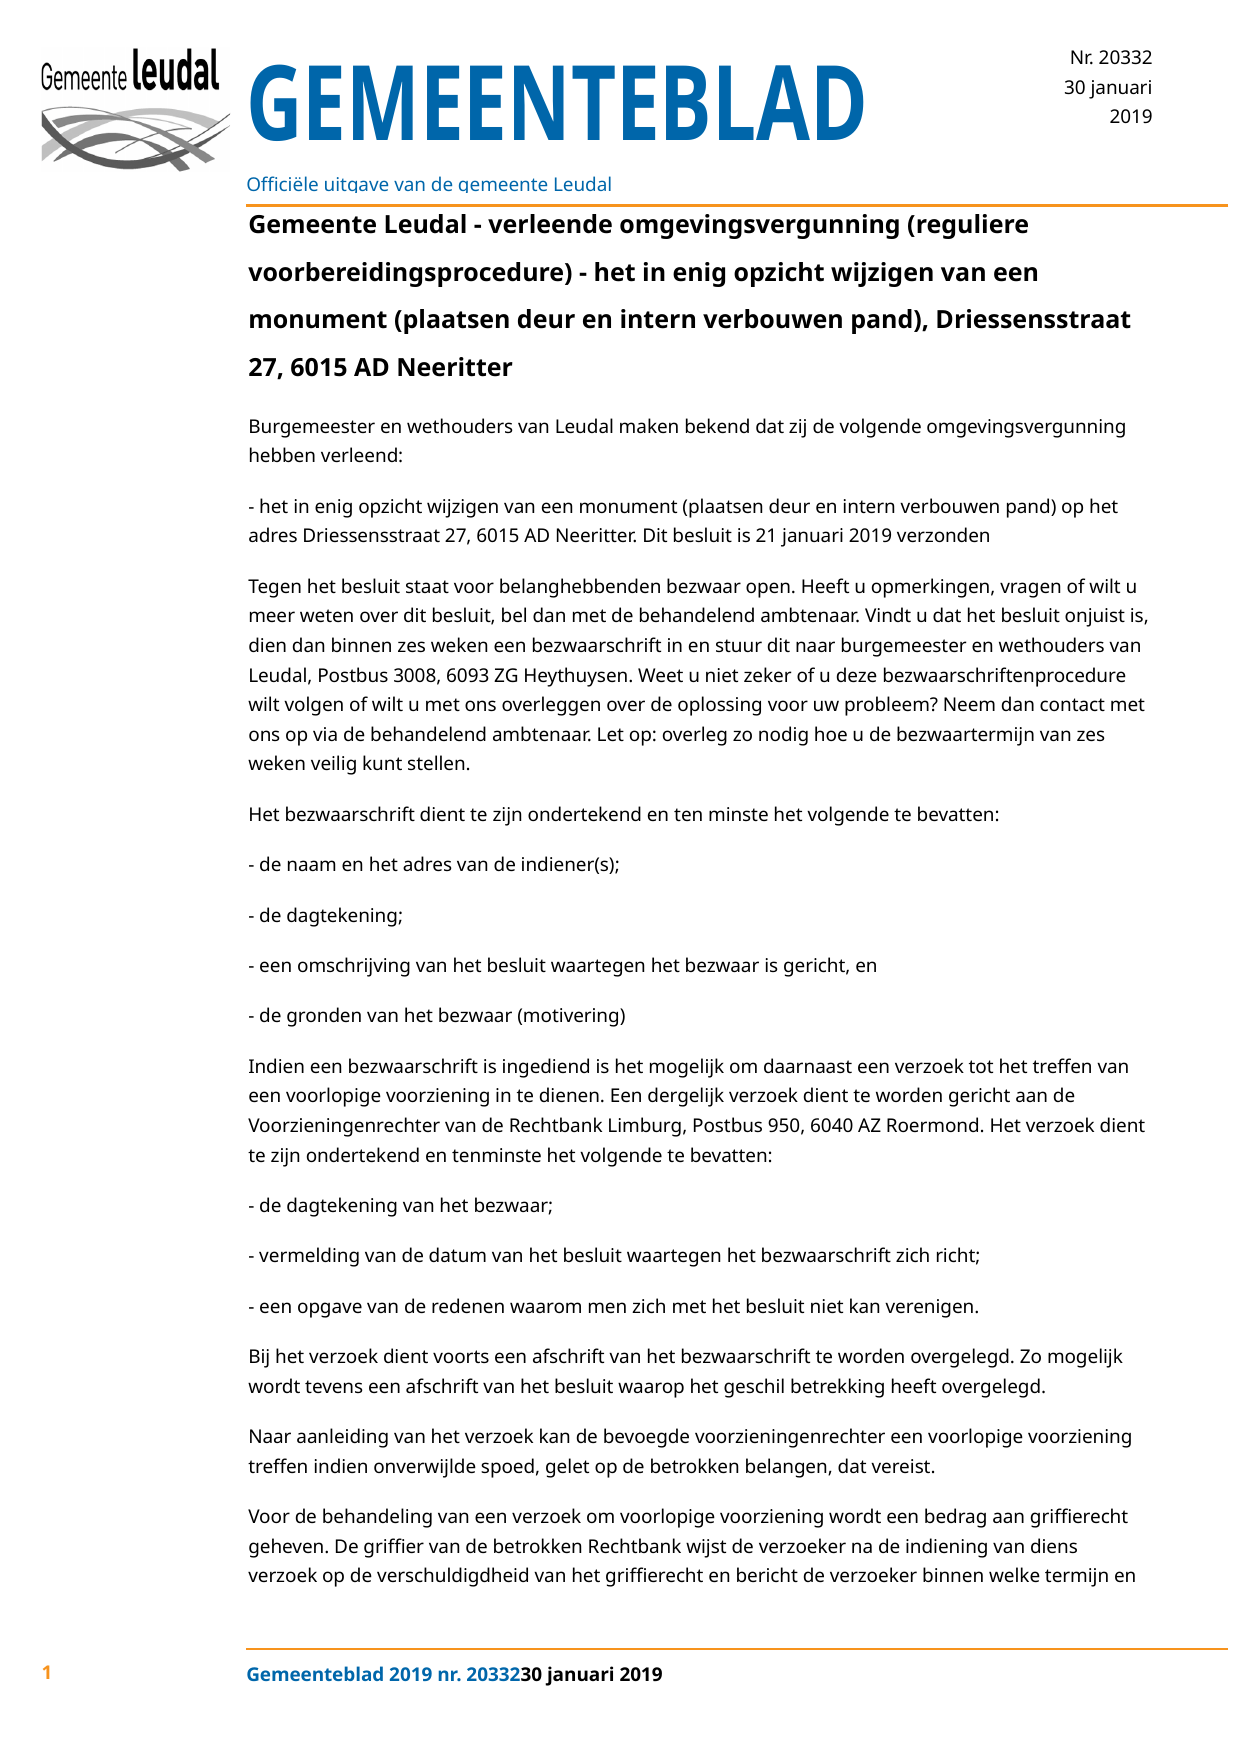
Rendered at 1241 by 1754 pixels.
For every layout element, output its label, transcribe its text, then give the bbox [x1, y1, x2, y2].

picture [41, 47, 231, 172]
text - de dagtekening van het bezwaar; [248, 1192, 1152, 1218]
text Het bezwaarschrift dient te zijn ondertekend en ten minste het volgende te bevatten: [248, 801, 1152, 827]
text - de naam en het adres van de indiener(s); [248, 851, 1152, 877]
text - het in enig opzicht wijzigen van een monument (plaatsen deur en intern verbouwen pand) op het adres Driessensstraat 27, 6015 AD Neeritter. Dit besluit is 21 januari 2019 verzonden [248, 493, 1152, 548]
text - de dagtekening; [248, 902, 1152, 928]
text Voor de behandeling van een verzoek om voorlopige voorziening wordt een bedrag aan griffierecht geheven. De griffier van de betrokken Rechtbank wijst de verzoeker na de indiening van diens verzoek op de verschuldigdheid van het griffierecht en bericht de verzoeker binnen welke termijn en [248, 1503, 1152, 1588]
text - vermelding van de datum van het besluit waartegen het bezwaarschrift zich richt; [248, 1243, 1152, 1268]
text Indien een bezwaarschrift is ingediend is het mogelijk om daarnaast een verzoek tot het treffen van een voorlopige voorziening in te dienen. Een dergelijk verzoek dient te worden gericht aan de Voorzieningenrechter van de Rechtbank Limburg, Postbus 950, 6040 AZ Roermond. Het verzoek dient te zijn ondertekend en tenminste het volgende te bevatten: [248, 1053, 1152, 1168]
text Bij het verzoek dient voorts een afschrift van het bezwaarschrift te worden overgelegd. Zo mogelijk wordt tevens een afschrift van het besluit waarop het geschil betrekking heeft overgelegd. [248, 1343, 1152, 1399]
text - de gronden van het bezwaar (motivering) [248, 1003, 1152, 1028]
text - een omschrijving van het besluit waartegen het bezwaar is gericht, en [248, 952, 1152, 978]
text Burgemeester en wethouders van Leudal maken bekend dat zij de volgende omgevingsvergunning hebben verleend: [248, 413, 1152, 468]
text Naar aanleiding van het verzoek kan de bevoegde voorzieningenrechter een voorlopige voorziening treffen indien onverwijlde spoed, gelet op de betrokken belangen, dat vereist. [248, 1423, 1152, 1479]
text Gemeente Leudal - verleende omgevingsvergunning (reguliere voorbereidingsprocedure) - het in enig opzicht wijzigen van een monument (plaatsen deur en intern verbouwen pand), Driessensstraat 27, 6015 AD Neeritter [248, 207, 1152, 384]
text Tegen het besluit staat voor belanghebbenden bezwaar open. Heeft u opmerkingen, vragen of wilt u meer weten over dit besluit, bel dan met de behandelend ambtenaar. Vindt u dat het besluit onjuist is, dien dan binnen zes weken een bezwaarschrift in en stuur dit naar burgemeester en wethouders van Leudal, Postbus 3008, 6093 ZG Heythuysen. Weet u niet zeker of u deze bezwaarschriftenprocedure wilt volgen of wilt u met ons overleggen over de oplossing voor uw probleem? Neem dan contact met ons op via de behandelend ambtenaar. Let op: overleg zo nodig hoe u de bezwaartermijn van zes weken veilig kunt stellen. [248, 573, 1152, 776]
text - een opgave van de redenen waarom men zich met het besluit niet kan verenigen. [248, 1293, 1152, 1319]
